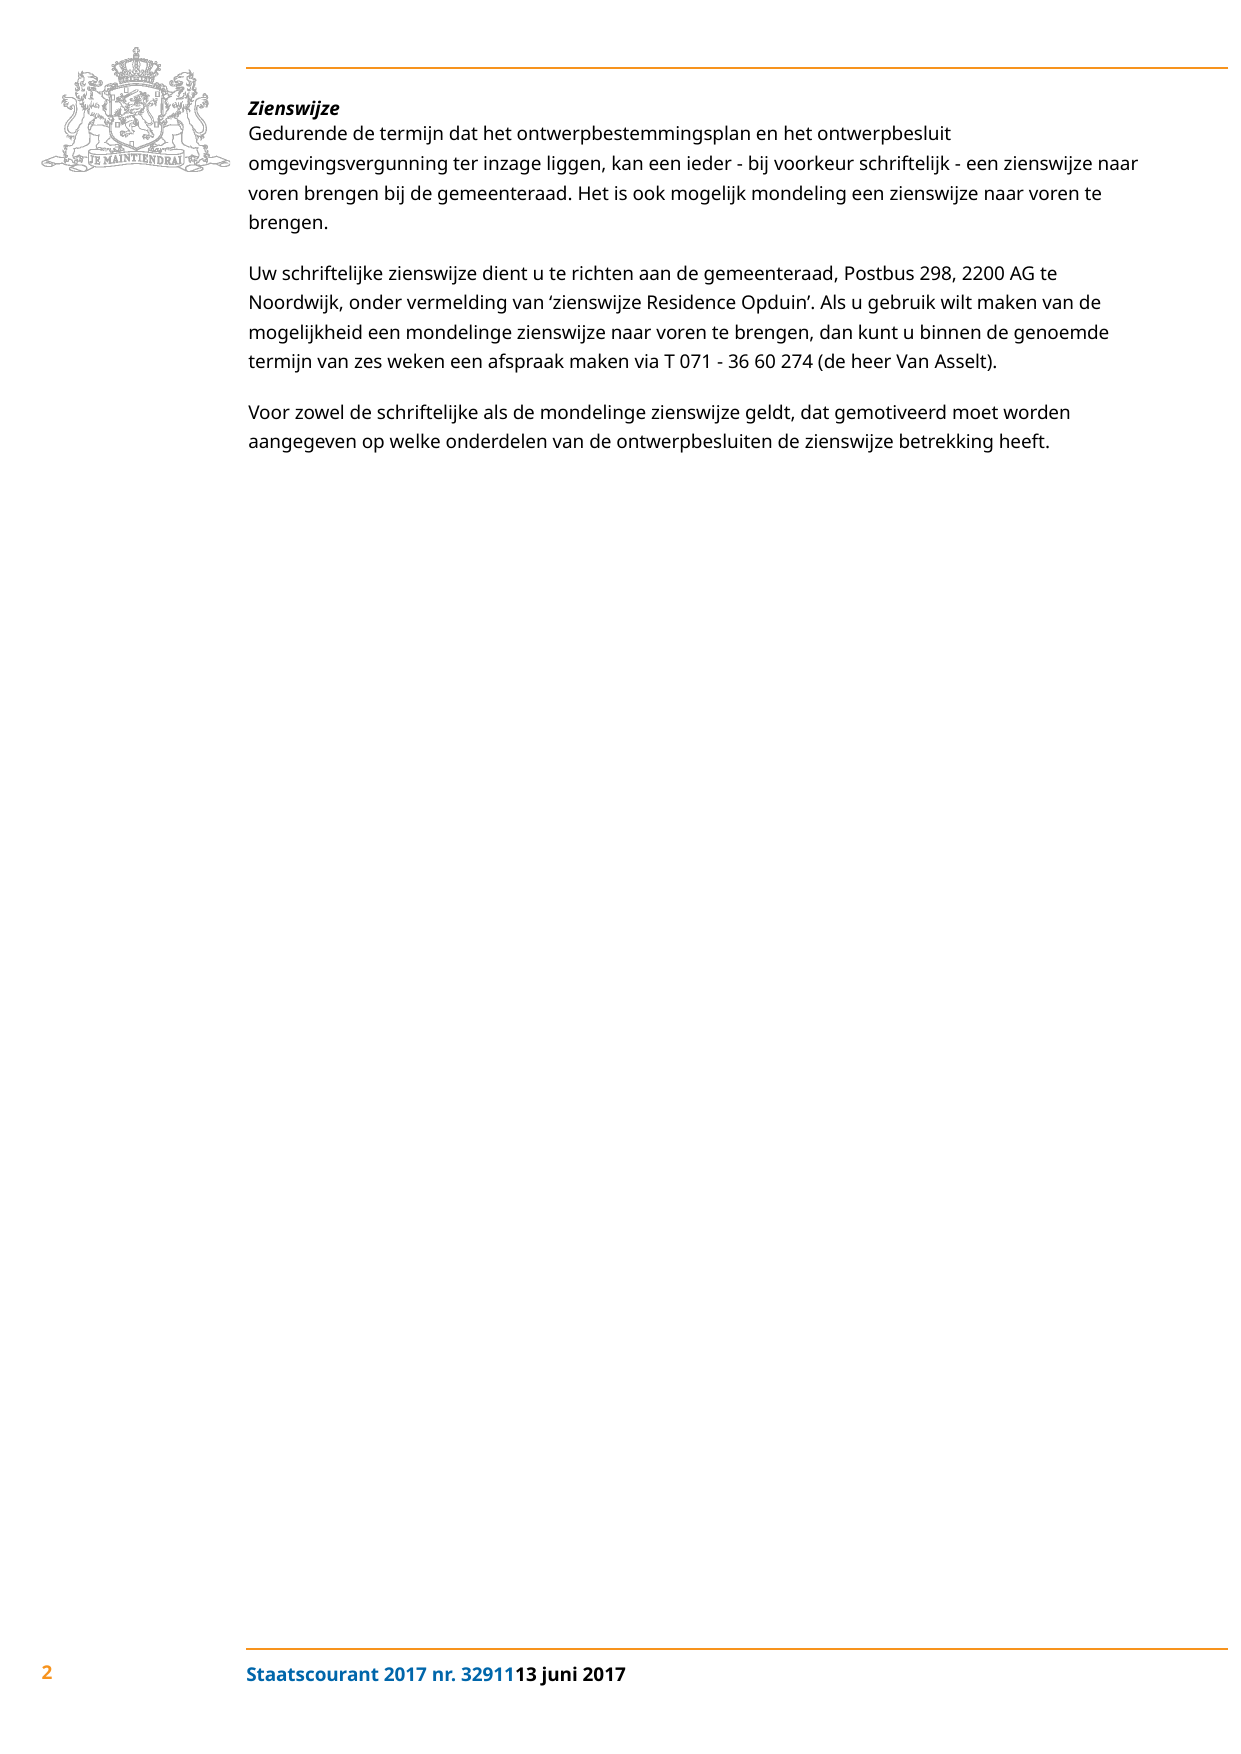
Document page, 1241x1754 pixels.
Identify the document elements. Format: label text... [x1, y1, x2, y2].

text Gedurende de termijn dat het ontwerpbestemmingsplan en het ontwerpbesluit omgevingsvergunning ter inzage liggen, kan een ieder - bij voorkeur schriftelijk - een zienswijze naar voren brengen bij de gemeenteraad. Het is ook mogelijk mondeling een zienswijze naar voren te brengen. [248, 121, 1152, 235]
text Uw schriftelijke zienswijze dient u te richten aan de gemeenteraad, Postbus 298, 2200 AG te Noordwijk, onder vermelding van ‘zienswijze Residence Opduin’. Als u gebruik wilt maken van de mogelijkheid een mondelinge zienswijze naar voren te brengen, dan kunt u binnen de genoemde termijn van zes weken een afspraak maken via T 071 - 36 60 274 (de heer Van Asselt). [248, 260, 1152, 374]
text Zienswijze [248, 95, 1152, 121]
picture [41, 47, 231, 172]
text Voor zowel de schriftelijke als de mondelinge zienswijze geldt, dat gemotiveerd moet worden aangegeven op welke onderdelen van de ontwerpbesluiten de zienswijze betrekking heeft. [248, 399, 1152, 454]
